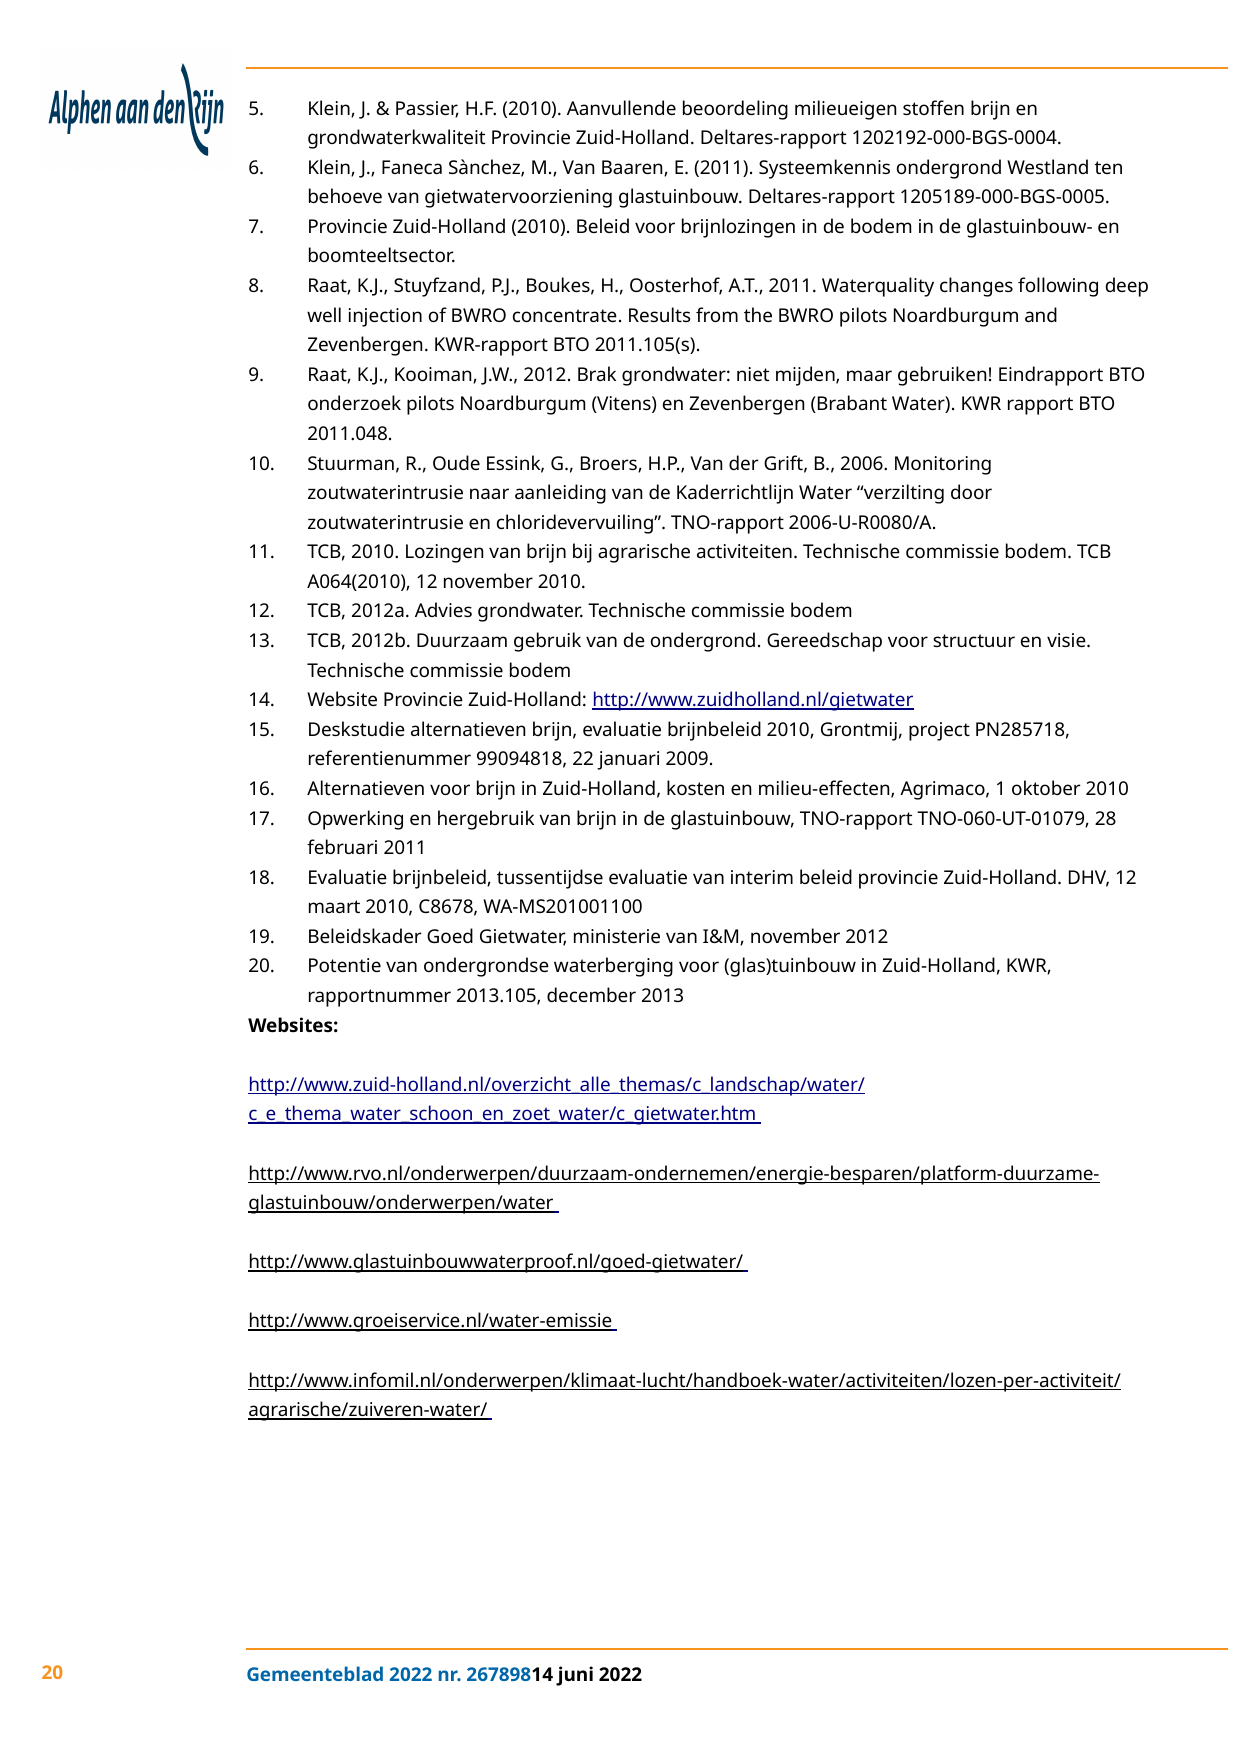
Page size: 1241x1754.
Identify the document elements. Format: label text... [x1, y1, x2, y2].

list Klein, J., Faneca Sànchez, M., Van Baaren, E. (2011). Systeemkennis ondergrond Westland ten behoeve van gietwatervoorziening glastuinbouw. Deltares-rapport 1205189-000-BGS-0005. [248, 154, 1152, 209]
text Websites: [248, 1012, 1152, 1038]
list Alternatieven voor brijn in Zuid-Holland, kosten en milieu-effecten, Agrimaco, 1 oktober 2010 [248, 775, 1152, 801]
list TCB, 2012a. Advies grondwater. Technische commissie bodem [248, 598, 1152, 623]
list Opwerking en hergebruik van brijn in de glastuinbouw, TNO-rapport TNO-060-UT-01079, 28 februari 2011 [248, 805, 1152, 860]
text http://www.zuid-holland.nl/overzicht_alle_themas/c_landschap/water/c_e_thema_water_schoon_en_zoet_water/c_gietwater.htm [248, 1071, 1152, 1126]
list Website Provincie Zuid-Holland: http://www.zuidholland.nl/gietwater [248, 686, 1152, 712]
list Raat, K.J., Kooiman, J.W., 2012. Brak grondwater: niet mijden, maar gebruiken! Eindrapport BTO onderzoek pilots Noardburgum (Vitens) en Zevenbergen (Brabant Water). KWR rapport BTO 2011.048. [248, 361, 1152, 446]
text http://www.groeiservice.nl/water-emissie [248, 1308, 1152, 1333]
picture [41, 47, 231, 172]
text http://www.rvo.nl/onderwerpen/duurzaam-ondernemen/energie-besparen/platform-duurzame-glastuinbouw/onderwerpen/water [248, 1160, 1152, 1215]
list Potentie van ondergrondse waterberging voor (glas)tuinbouw in Zuid-Holland, KWR, rapportnummer 2013.105, december 2013 [248, 953, 1152, 1008]
list Raat, K.J., Stuyfzand, P.J., Boukes, H., Oosterhof, A.T., 2011. Waterquality changes following deep well injection of BWRO concentrate. Results from the BWRO pilots Noardburgum and Zevenbergen. KWR-rapport BTO 2011.105(s). [248, 272, 1152, 357]
text http://www.infomil.nl/onderwerpen/klimaat-lucht/handboek-water/activiteiten/lozen-per-activiteit/agrarische/zuiveren-water/ [248, 1367, 1152, 1422]
list TCB, 2010. Lozingen van brijn bij agrarische activiteiten. Technische commissie bodem. TCB A064(2010), 12 november 2010. [248, 538, 1152, 594]
list Stuurman, R., Oude Essink, G., Broers, H.P., Van der Grift, B., 2006. Monitoring zoutwaterintrusie naar aanleiding van de Kaderrichtlijn Water “verzilting door zoutwaterintrusie en chloridevervuiling”. TNO-rapport 2006-U-R0080/A. [248, 450, 1152, 535]
list Evaluatie brijnbeleid, tussentijdse evaluatie van interim beleid provincie Zuid-Holland. DHV, 12 maart 2010, C8678, WA-MS201001100 [248, 864, 1152, 919]
list Deskstudie alternatieven brijn, evaluatie brijnbeleid 2010, Grontmij, project PN285718, referentienummer 99094818, 22 januari 2009. [248, 716, 1152, 771]
list Klein, J. & Passier, H.F. (2010). Aanvullende beoordeling milieueigen stoffen brijn en grondwaterkwaliteit Provincie Zuid-Holland. Deltares-rapport 1202192-000-BGS-0004. [248, 95, 1152, 150]
list Provincie Zuid-Holland (2010). Beleid voor brijnlozingen in de bodem in de glastuinbouw- en boomteeltsector. [248, 213, 1152, 268]
text http://www.glastuinbouwwaterproof.nl/goed-gietwater/ [248, 1248, 1152, 1274]
list TCB, 2012b. Duurzaam gebruik van de ondergrond. Gereedschap voor structuur en visie. Technische commissie bodem [248, 627, 1152, 683]
list Beleidskader Goed Gietwater, ministerie van I&M, november 2012 [248, 923, 1152, 949]
